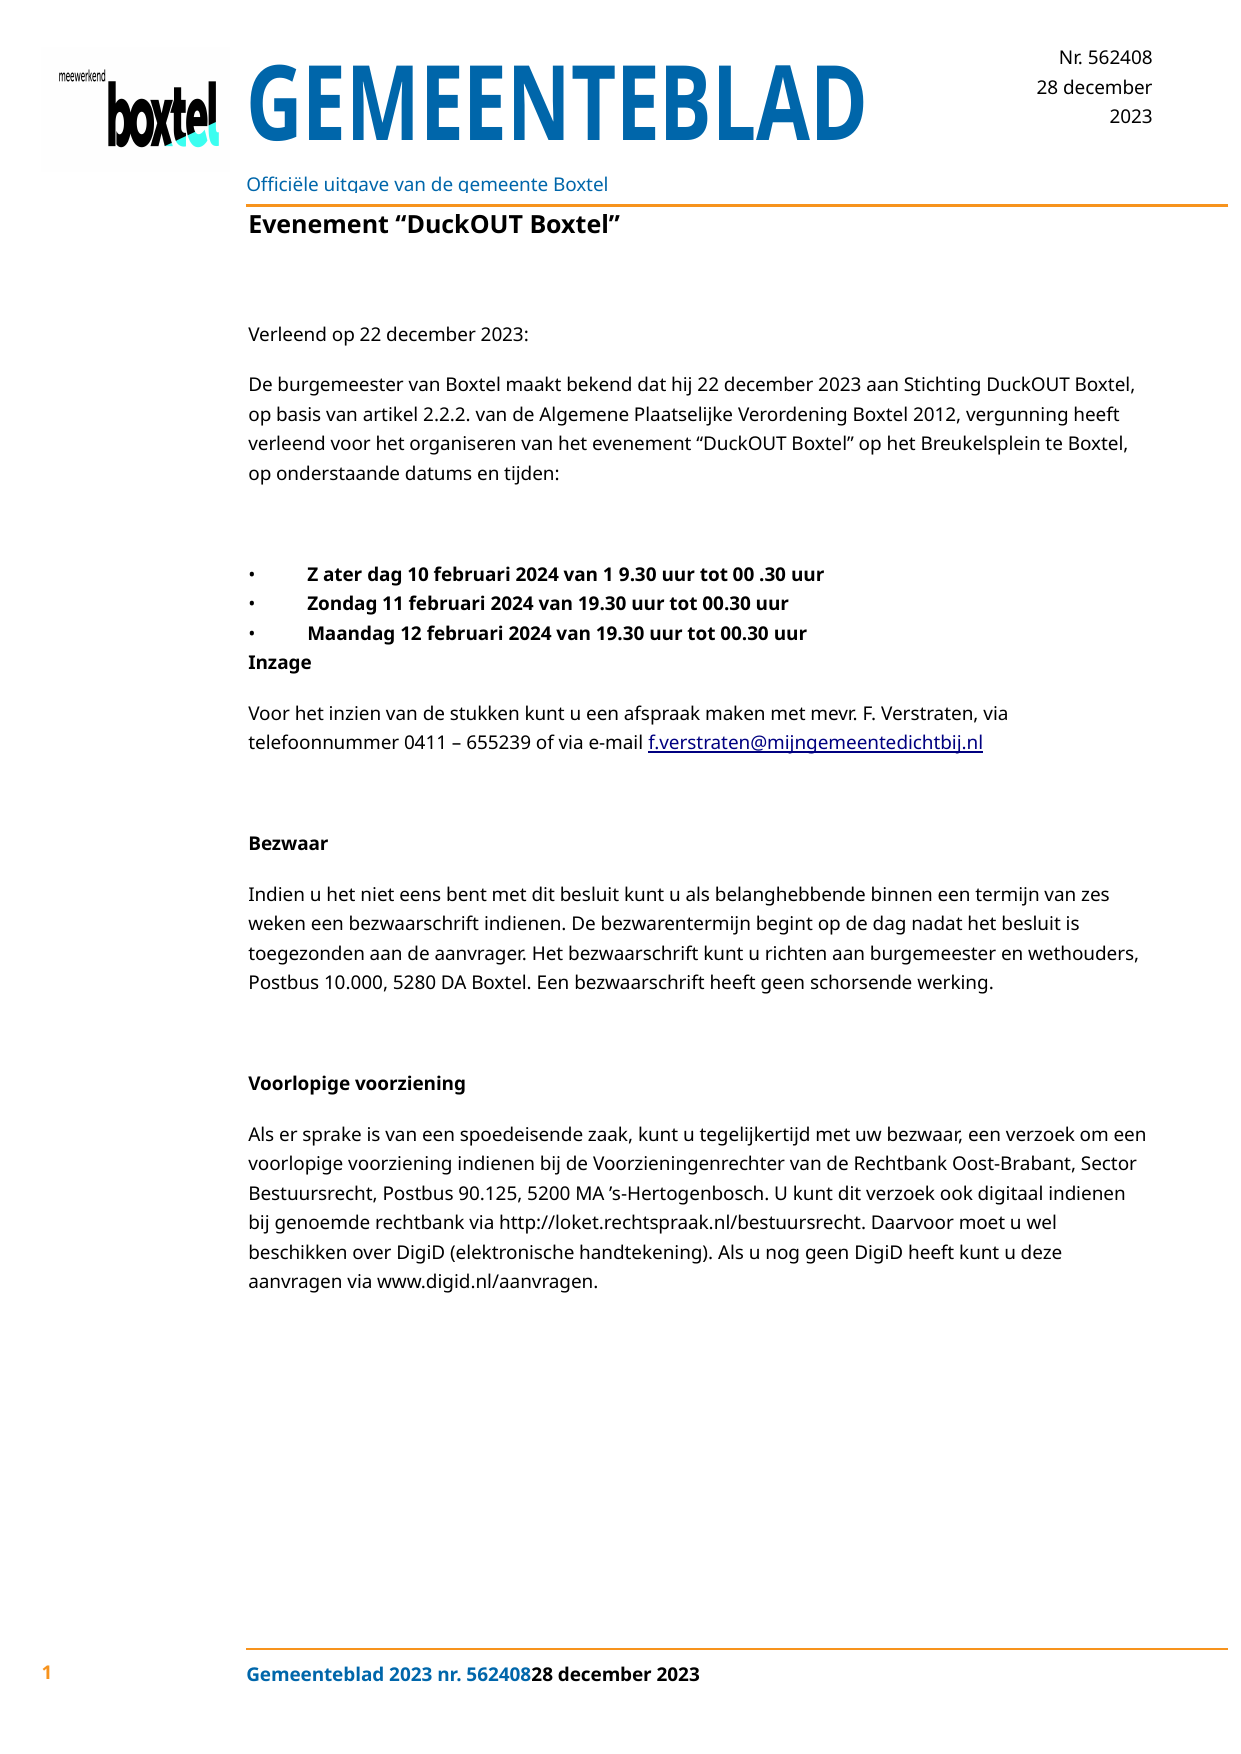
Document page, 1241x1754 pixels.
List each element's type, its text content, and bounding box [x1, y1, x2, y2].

text Bezwaar [248, 830, 1152, 856]
list Maandag 12 februari 2024 van 19.30 uur tot 00.30 uur [248, 620, 1152, 646]
text Voor het inzien van de stukken kunt u een afspraak maken met mevr. F. Verstraten, via telefoonnummer 0411 – 655239 of via e-mail f.verstraten@mijngemeentedichtbij.nl [248, 700, 1152, 755]
text Voorlopige voorziening [248, 1070, 1152, 1096]
picture [41, 47, 231, 172]
text Evenement “DuckOUT Boxtel” [248, 207, 1152, 241]
text Als er sprake is van een spoedeisende zaak, kunt u tegelijkertijd met uw bezwaar, een verzoek om een voorlopige voorziening indienen bij de Voorzieningenrechter van de Rechtbank Oost-Brabant, Sector Bestuursrecht, Postbus 90.125, 5200 MA ’s-Hertogenbosch. U kunt dit verzoek ook digitaal indienen bij genoemde rechtbank via http://loket.rechtspraak.nl/bestuursrecht. Daarvoor moet u wel beschikken over DigiD (elektronische handtekening). Als u nog geen DigiD heeft kunt u deze aanvragen via www.digid.nl/aanvragen. [248, 1121, 1152, 1294]
list Zondag 11 februari 2024 van 19.30 uur tot 00.30 uur [248, 590, 1152, 616]
list Z ater dag 10 februari 2024 van 1 9.30 uur tot 00 .30 uur [248, 561, 1152, 586]
text De burgemeester van Boxtel maakt bekend dat hij 22 december 2023 aan Stichting DuckOUT Boxtel, op basis van artikel 2.2.2. van de Algemene Plaatselijke Verordening Boxtel 2012, vergunning heeft verleend voor het organiseren van het evenement “DuckOUT Boxtel” op het Breukelsplein te Boxtel, op onderstaande datums en tijden: [248, 371, 1152, 486]
text Verleend op 22 december 2023: [248, 321, 1152, 346]
text Inzage [248, 649, 1152, 675]
text Indien u het niet eens bent met dit besluit kunt u als belanghebbende binnen een termijn van zes weken een bezwaarschrift indienen. De bezwarentermijn begint op de dag nadat het besluit is toegezonden aan de aanvrager. Het bezwaarschrift kunt u richten aan burgemeester en wethouders, Postbus 10.000, 5280 DA Boxtel. Een bezwaarschrift heeft geen schorsende werking. [248, 881, 1152, 995]
